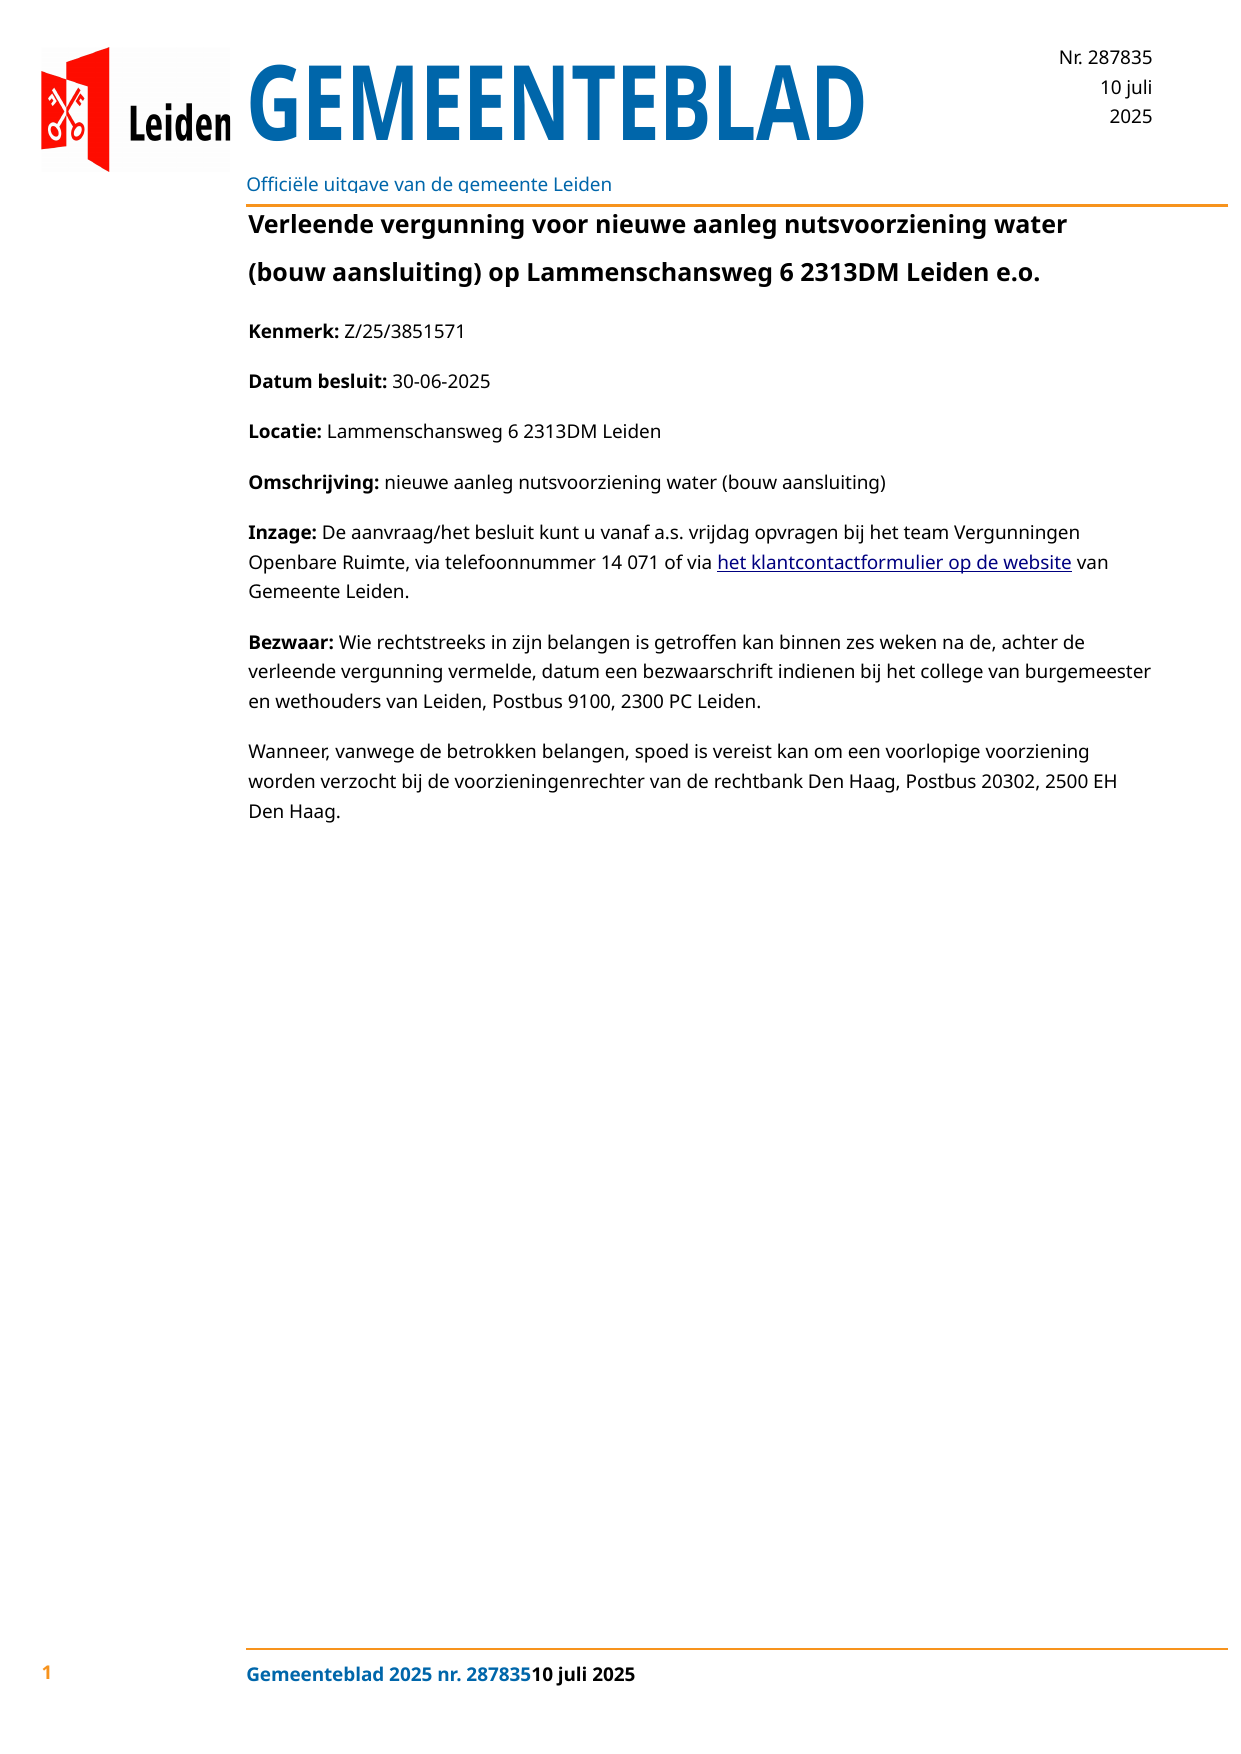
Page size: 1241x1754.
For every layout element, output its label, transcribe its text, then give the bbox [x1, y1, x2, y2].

text Omschrijving: nieuwe aanleg nutsvoorziening water (bouw aansluiting) [248, 469, 1152, 495]
text Kenmerk: Z/25/3851571 [248, 318, 1152, 344]
picture [41, 47, 231, 172]
text Inzage: De aanvraag/het besluit kunt u vanaf a.s. vrijdag opvragen bij het team Vergunningen Openbare Ruimte, via telefoonnummer 14 071 of via het klantcontactformulier op de website van Gemeente Leiden. [248, 519, 1152, 604]
text Locatie: Lammenschansweg 6 2313DM Leiden [248, 419, 1152, 444]
text Verleende vergunning voor nieuwe aanleg nutsvoorziening water (bouw aansluiting) op Lammenschansweg 6 2313DM Leiden e.o. [248, 207, 1152, 288]
text Wanneer, vanwege de betrokken belangen, spoed is vereist kan om een voorlopige voorziening worden verzocht bij de voorzieningenrechter van de rechtbank Den Haag, Postbus 20302, 2500 EH Den Haag. [248, 739, 1152, 824]
text Datum besluit: 30-06-2025 [248, 368, 1152, 394]
text Bezwaar: Wie rechtstreeks in zijn belangen is getroffen kan binnen zes weken na de, achter de verleende vergunning vermelde, datum een bezwaarschrift indienen bij het college van burgemeester en wethouders van Leiden, Postbus 9100, 2300 PC Leiden. [248, 629, 1152, 714]
